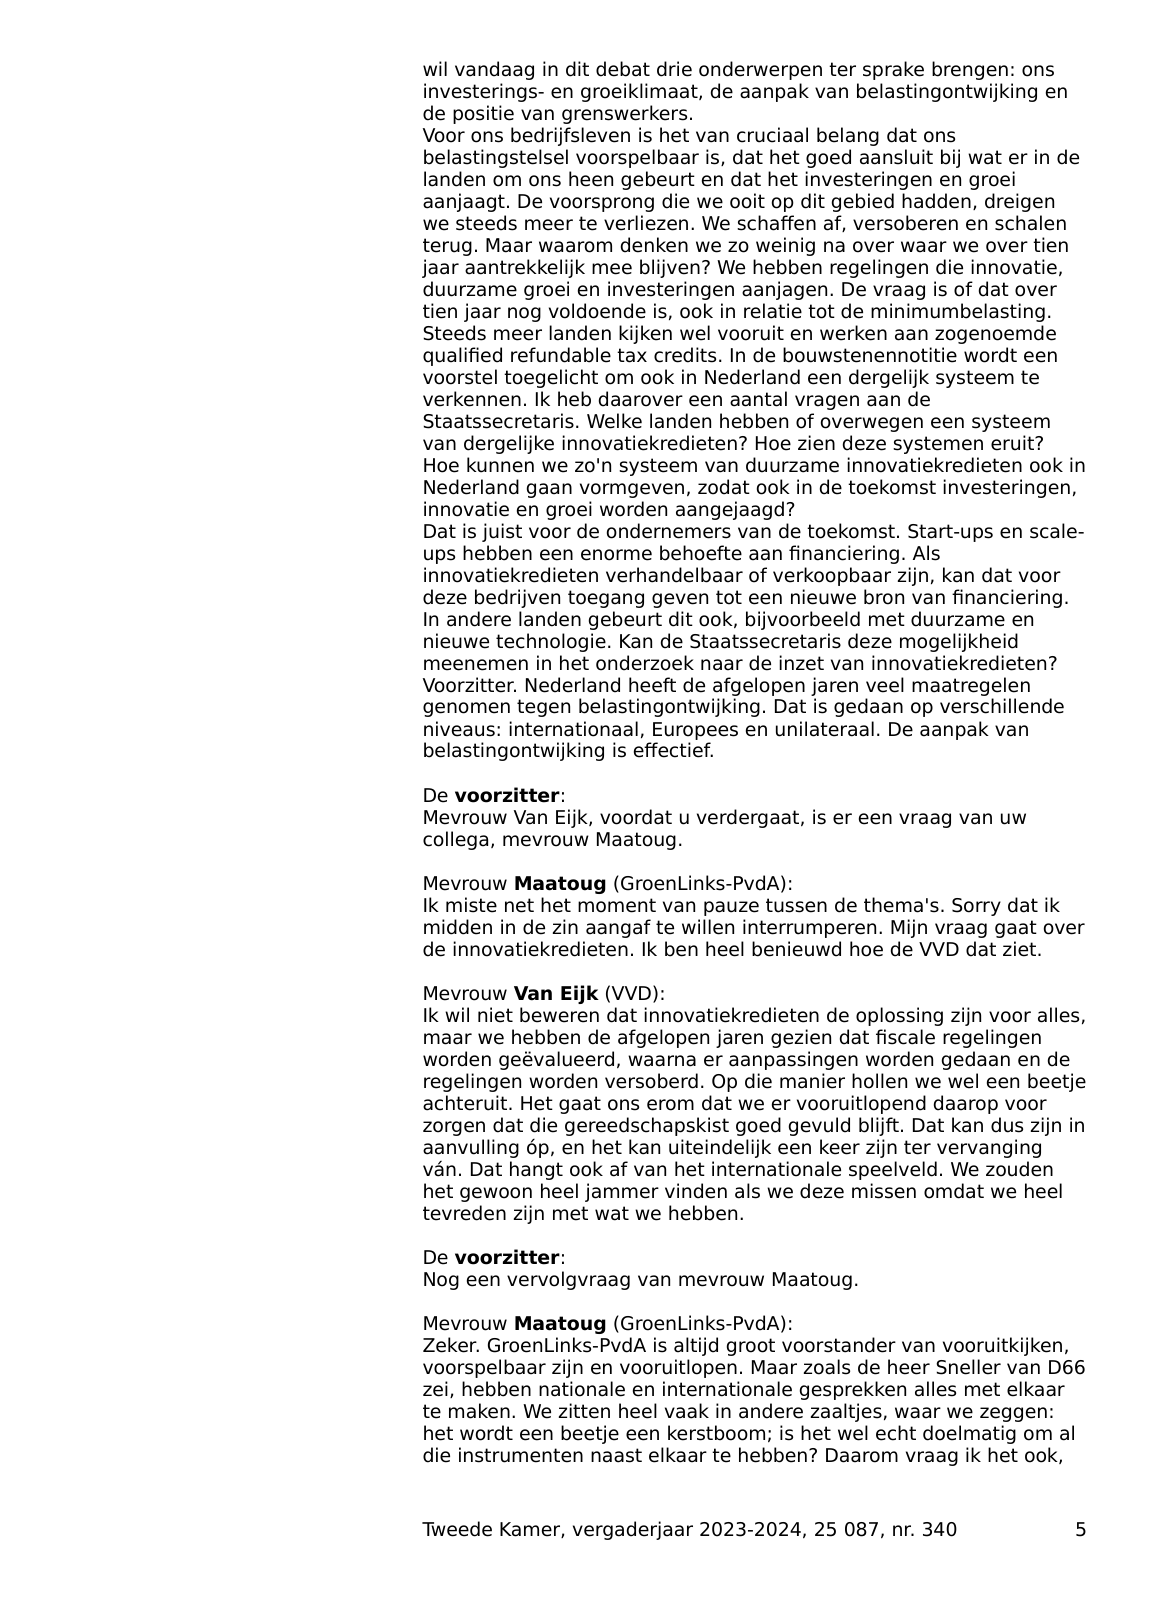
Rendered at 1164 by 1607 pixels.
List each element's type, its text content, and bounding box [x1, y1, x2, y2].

text Steeds meer landen kijken wel vooruit en werken aan zogenoemde qualified refundable tax credits. In de bouwstenennotitie wordt een voorstel toegelicht om ook in Nederland een dergelijk systeem te verkennen. Ik heb daarover een aantal vragen aan de Staatssecretaris. Welke landen hebben of overwegen een systeem van dergelijke innovatiekredieten? Hoe zien deze systemen eruit? Hoe kunnen we zo'n systeem van duurzame innovatiekredieten ook in Nederland gaan vormgeven, zodat ook in de toekomst investeringen, innovatie en groei worden aangejaagd? [422, 323, 1087, 521]
text Mevrouw Maatoug (GroenLinks-PvdA): [422, 873, 1087, 895]
text Mevrouw Van Eijk, voordat u verdergaat, is er een vraag van uw collega, mevrouw Maatoug. [422, 807, 1087, 851]
text wil vandaag in dit debat drie onderwerpen ter sprake brengen: ons investerings- en groeiklimaat, de aanpak van belastingontwijking en de positie van grenswerkers. [422, 59, 1087, 125]
text Mevrouw Van Eijk (VVD): [422, 983, 1087, 1005]
text Voorzitter. Nederland heeft de afgelopen jaren veel maatregelen genomen tegen belastingontwijking. Dat is gedaan op verschillende niveaus: internationaal, Europees en unilateraal. De aanpak van belastingontwijking is effectief. [422, 674, 1087, 762]
text Dat is juist voor de ondernemers van de toekomst. Start-ups en scale-ups hebben een enorme behoefte aan financiering. Als innovatiekredieten verhandelbaar of verkoopbaar zijn, kan dat voor deze bedrijven toegang geven tot een nieuwe bron van financiering. In andere landen gebeurt dit ook, bijvoorbeeld met duurzame en nieuwe technologie. Kan de Staatssecretaris deze mogelijkheid meenemen in het onderzoek naar de inzet van innovatiekredieten? [422, 521, 1087, 674]
text Voor ons bedrijfsleven is het van cruciaal belang dat ons belastingstelsel voorspelbaar is, dat het goed aansluit bij wat er in de landen om ons heen gebeurt en dat het investeringen en groei aanjaagt. De voorsprong die we ooit op dit gebied hadden, dreigen we steeds meer te verliezen. We schaffen af, versoberen en schalen terug. Maar waarom denken we zo weinig na over waar we over tien jaar aantrekkelijk mee blijven? We hebben regelingen die innovatie, duurzame groei en investeringen aanjagen. De vraag is of dat over tien jaar nog voldoende is, ook in relatie tot de minimumbelasting. [422, 125, 1087, 323]
text Nog een vervolgvraag van mevrouw Maatoug. [422, 1269, 1087, 1291]
text Zeker. GroenLinks-PvdA is altijd groot voorstander van vooruitkijken, voorspelbaar zijn en vooruitlopen. Maar zoals de heer Sneller van D66 zei, hebben nationale en internationale gesprekken alles met elkaar te maken. We zitten heel vaak in andere zaaltjes, waar we zeggen: het wordt een beetje een kerstboom; is het wel echt doelmatig om al die instrumenten naast elkaar te hebben? Daarom vraag ik het ook, [422, 1335, 1087, 1467]
text Ik wil niet beweren dat innovatiekredieten de oplossing zijn voor alles, maar we hebben de afgelopen jaren gezien dat fiscale regelingen worden geëvalueerd, waarna er aanpassingen worden gedaan en de regelingen worden versoberd. Op die manier hollen we wel een beetje achteruit. Het gaat ons erom dat we er vooruitlopend daarop voor zorgen dat die gereedschapskist goed gevuld blijft. Dat kan dus zijn in aanvulling óp, en het kan uiteindelijk een keer zijn ter vervanging ván. Dat hangt ook af van het internationale speelveld. We zouden het gewoon heel jammer vinden als we deze missen omdat we heel tevreden zijn met wat we hebben. [422, 1005, 1087, 1224]
text De voorzitter: [422, 1247, 1087, 1269]
text De voorzitter: [422, 784, 1087, 807]
text Mevrouw Maatoug (GroenLinks-PvdA): [422, 1313, 1087, 1335]
text Ik miste net het moment van pauze tussen de thema's. Sorry dat ik midden in de zin aangaf te willen interrumperen. Mijn vraag gaat over de innovatiekredieten. Ik ben heel benieuwd hoe de VVD dat ziet. [422, 895, 1087, 961]
